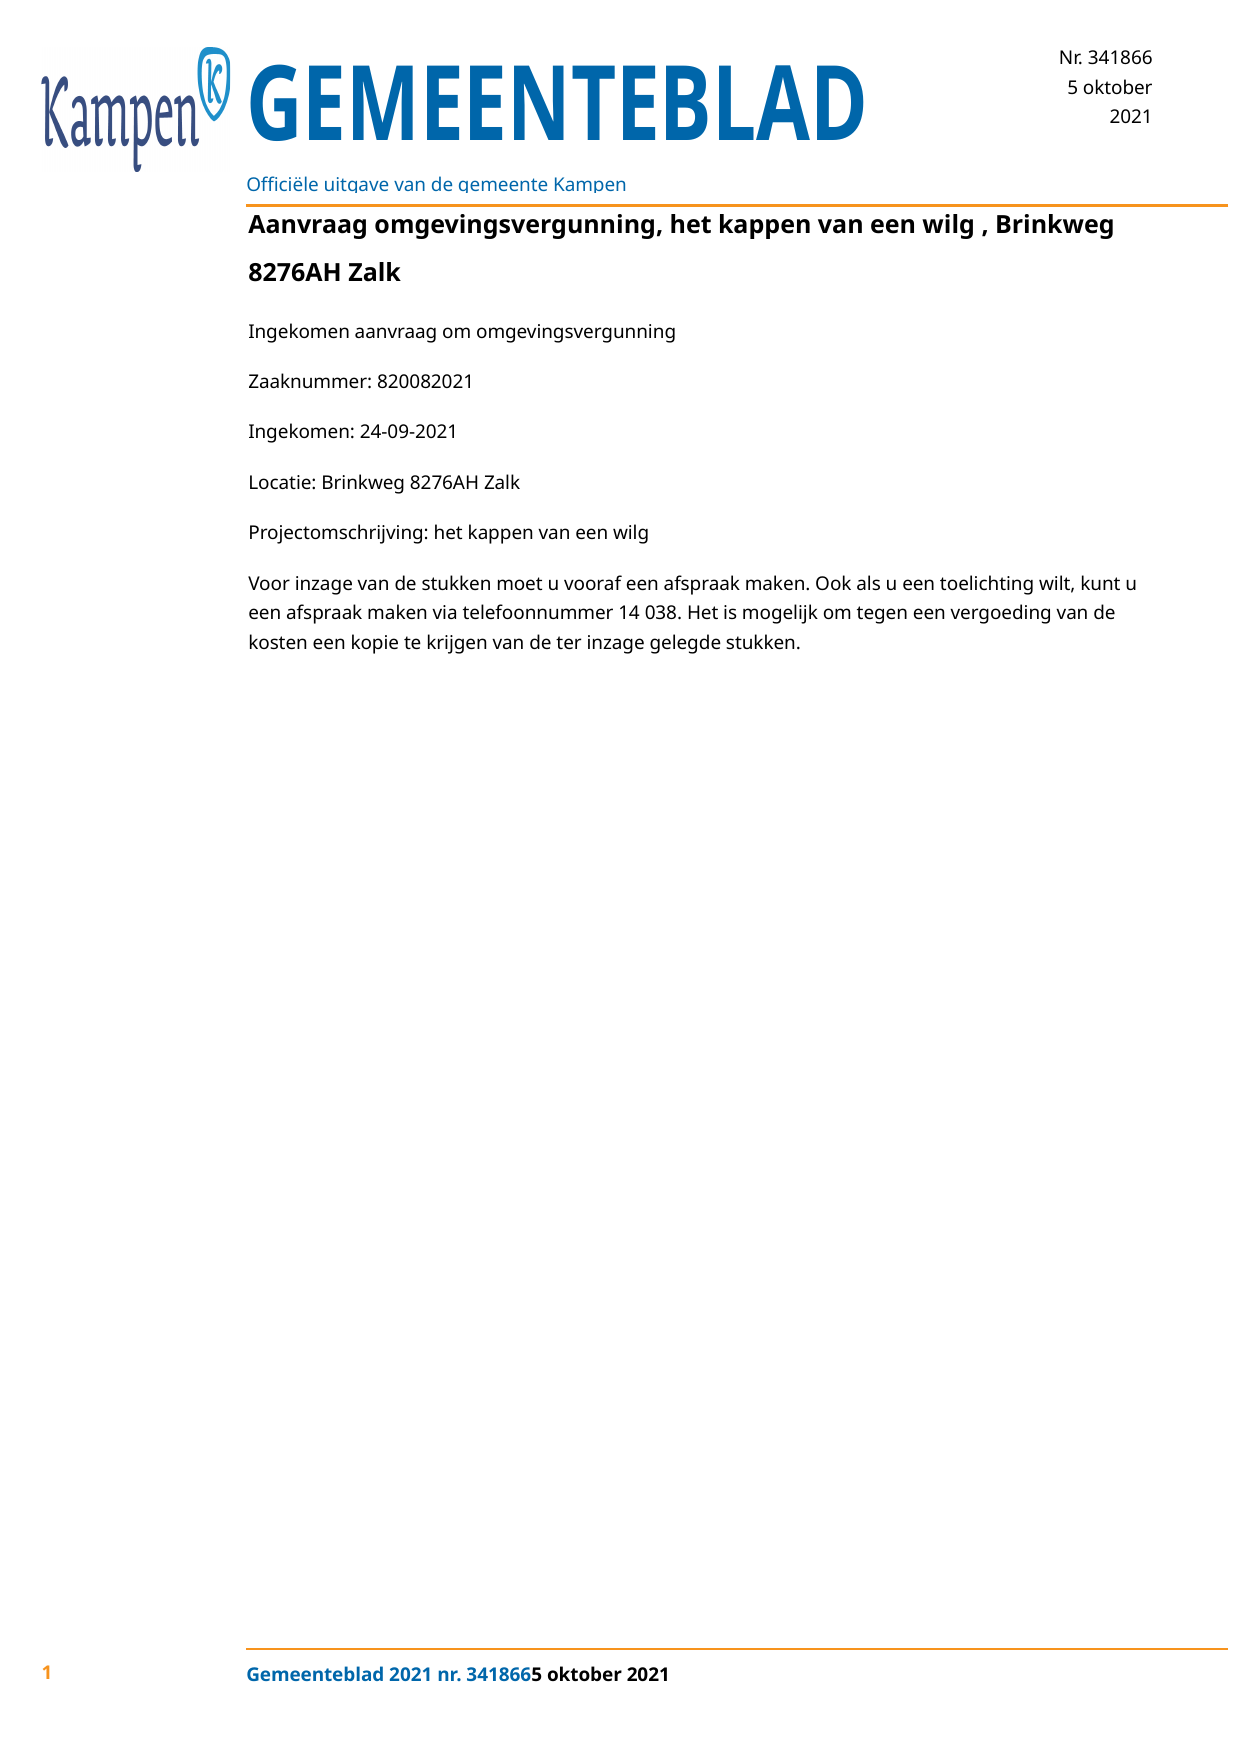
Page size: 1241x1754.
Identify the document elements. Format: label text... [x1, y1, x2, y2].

text Ingekomen: 24-09-2021 [248, 419, 1152, 444]
text Zaaknummer: 820082021 [248, 368, 1152, 394]
text Aanvraag omgevingsvergunning, het kappen van een wilg , Brinkweg 8276AH Zalk [248, 207, 1152, 288]
text Locatie: Brinkweg 8276AH Zalk [248, 469, 1152, 495]
picture [41, 47, 231, 172]
text Ingekomen aanvraag om omgevingsvergunning [248, 318, 1152, 344]
text Projectomschrijving: het kappen van een wilg [248, 519, 1152, 545]
text Voor inzage van de stukken moet u vooraf een afspraak maken. Ook als u een toelichting wilt, kunt u een afspraak maken via telefoonnummer 14 038. Het is mogelijk om tegen een vergoeding van de kosten een kopie te krijgen van de ter inzage gelegde stukken. [248, 570, 1152, 655]
